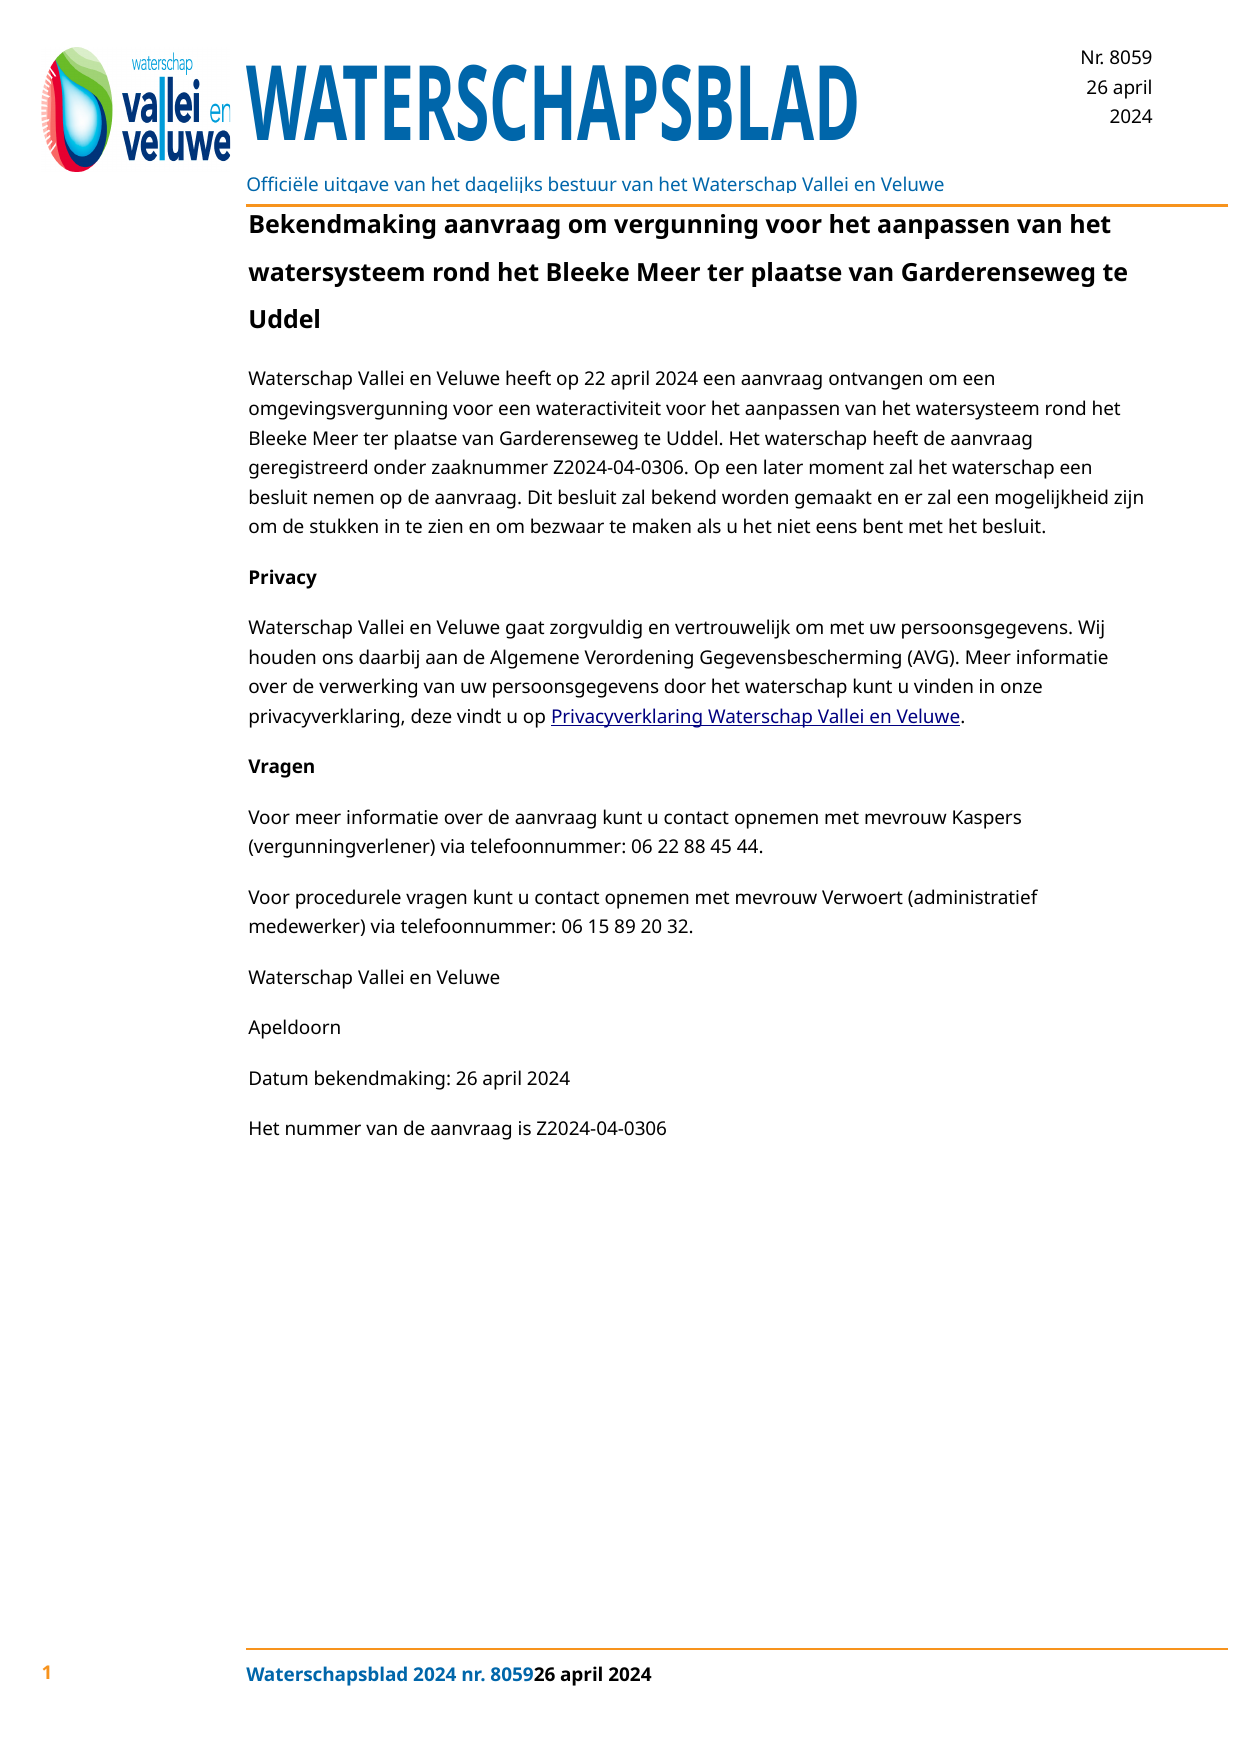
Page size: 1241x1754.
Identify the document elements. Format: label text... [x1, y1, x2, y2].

text Datum bekendmaking: 26 april 2024 [248, 1065, 1152, 1090]
text Voor meer informatie over de aanvraag kunt u contact opnemen met mevrouw Kaspers (vergunningverlener) via telefoonnummer: 06 22 88 45 44. [248, 804, 1152, 859]
text Waterschap Vallei en Veluwe [248, 964, 1152, 989]
text Het nummer van de aanvraag is Z2024-04-0306 [248, 1115, 1152, 1141]
text Vragen [248, 753, 1152, 779]
text Waterschap Vallei en Veluwe gaat zorgvuldig en vertrouwelijk om met uw persoonsgegevens. Wij houden ons daarbij aan de Algemene Verordening Gegevensbescherming (AVG). Meer informatie over de verwerking van uw persoonsgegevens door het waterschap kunt u vinden in onze privacyverklaring, deze vindt u op Privacyverklaring Waterschap Vallei en Veluwe. [248, 614, 1152, 729]
text Apeldoorn [248, 1014, 1152, 1040]
text Waterschap Vallei en Veluwe heeft op 22 april 2024 een aanvraag ontvangen om een omgevingsvergunning voor een wateractiviteit voor het aanpassen van het watersysteem rond het Bleeke Meer ter plaatse van Garderenseweg te Uddel. Het waterschap heeft de aanvraag geregistreerd onder zaaknummer Z2024-04-0306. Op een later moment zal het waterschap een besluit nemen op de aanvraag. Dit besluit zal bekend worden gemaakt en er zal een mogelijkheid zijn om de stukken in te zien en om bezwaar te maken als u het niet eens bent met het besluit. [248, 366, 1152, 539]
text Voor procedurele vragen kunt u contact opnemen met mevrouw Verwoert (administratief medewerker) via telefoonnummer: 06 15 89 20 32. [248, 884, 1152, 939]
text Privacy [248, 564, 1152, 589]
text Bekendmaking aanvraag om vergunning voor het aanpassen van het watersysteem rond het Bleeke Meer ter plaatse van Garderenseweg te Uddel [248, 207, 1152, 336]
picture [41, 47, 231, 172]
